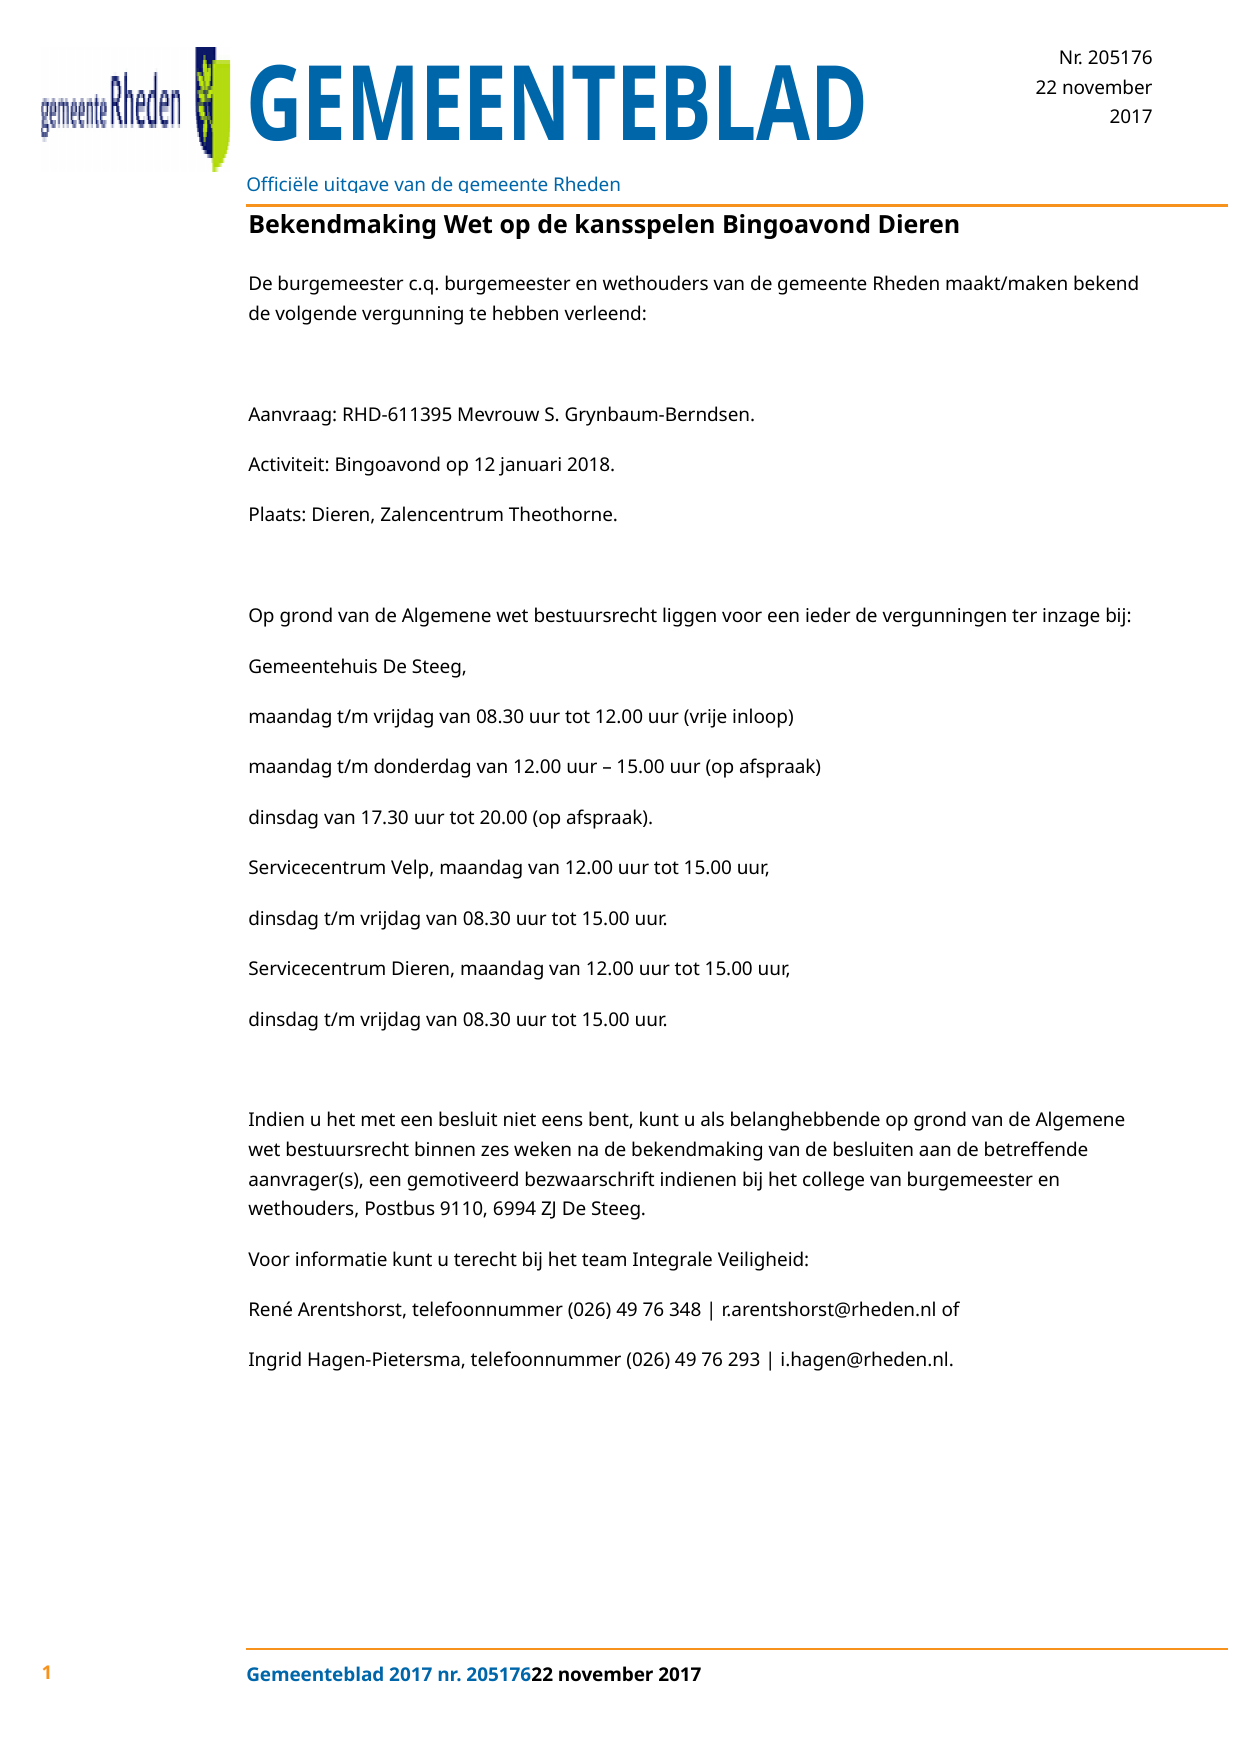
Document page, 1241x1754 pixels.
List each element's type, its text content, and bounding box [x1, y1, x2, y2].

text Indien u het met een besluit niet eens bent, kunt u als belanghebbende op grond van de Algemene wet bestuursrecht binnen zes weken na de bekendmaking van de besluiten aan de betreffende aanvrager(s), een gemotiveerd bezwaarschrift indienen bij het college van burgemeester en wethouders, Postbus 9110, 6994 ZJ De Steeg. [248, 1107, 1152, 1221]
picture [41, 47, 231, 172]
text dinsdag van 17.30 uur tot 20.00 (op afspraak). [248, 804, 1152, 830]
text Activiteit: Bingoavond op 12 januari 2018. [248, 451, 1152, 477]
text Bekendmaking Wet op de kansspelen Bingoavond Dieren [248, 207, 1152, 241]
text René Arentshorst, telefoonnummer (026) 49 76 348 | r.arentshorst@rheden.nl of [248, 1296, 1152, 1322]
text Gemeentehuis De Steeg, [248, 653, 1152, 678]
text maandag t/m donderdag van 12.00 uur – 15.00 uur (op afspraak) [248, 754, 1152, 779]
text Op grond van de Algemene wet bestuursrecht liggen voor een ieder de vergunningen ter inzage bij: [248, 602, 1152, 628]
text Servicecentrum Dieren, maandag van 12.00 uur tot 15.00 uur, [248, 955, 1152, 981]
text Servicecentrum Velp, maandag van 12.00 uur tot 15.00 uur, [248, 854, 1152, 880]
text dinsdag t/m vrijdag van 08.30 uur tot 15.00 uur. [248, 905, 1152, 931]
text Voor informatie kunt u terecht bij het team Integrale Veiligheid: [248, 1246, 1152, 1271]
text Plaats: Dieren, Zalencentrum Theothorne. [248, 502, 1152, 527]
text maandag t/m vrijdag van 08.30 uur tot 12.00 uur (vrije inloop) [248, 703, 1152, 729]
text Ingrid Hagen-Pietersma, telefoonnummer (026) 49 76 293 | i.hagen@rheden.nl. [248, 1347, 1152, 1372]
text dinsdag t/m vrijdag van 08.30 uur tot 15.00 uur. [248, 1006, 1152, 1031]
text De burgemeester c.q. burgemeester en wethouders van de gemeente Rheden maakt/maken bekend de volgende vergunning te hebben verleend: [248, 270, 1152, 326]
text Aanvraag: RHD-611395 Mevrouw S. Grynbaum-Berndsen. [248, 401, 1152, 426]
